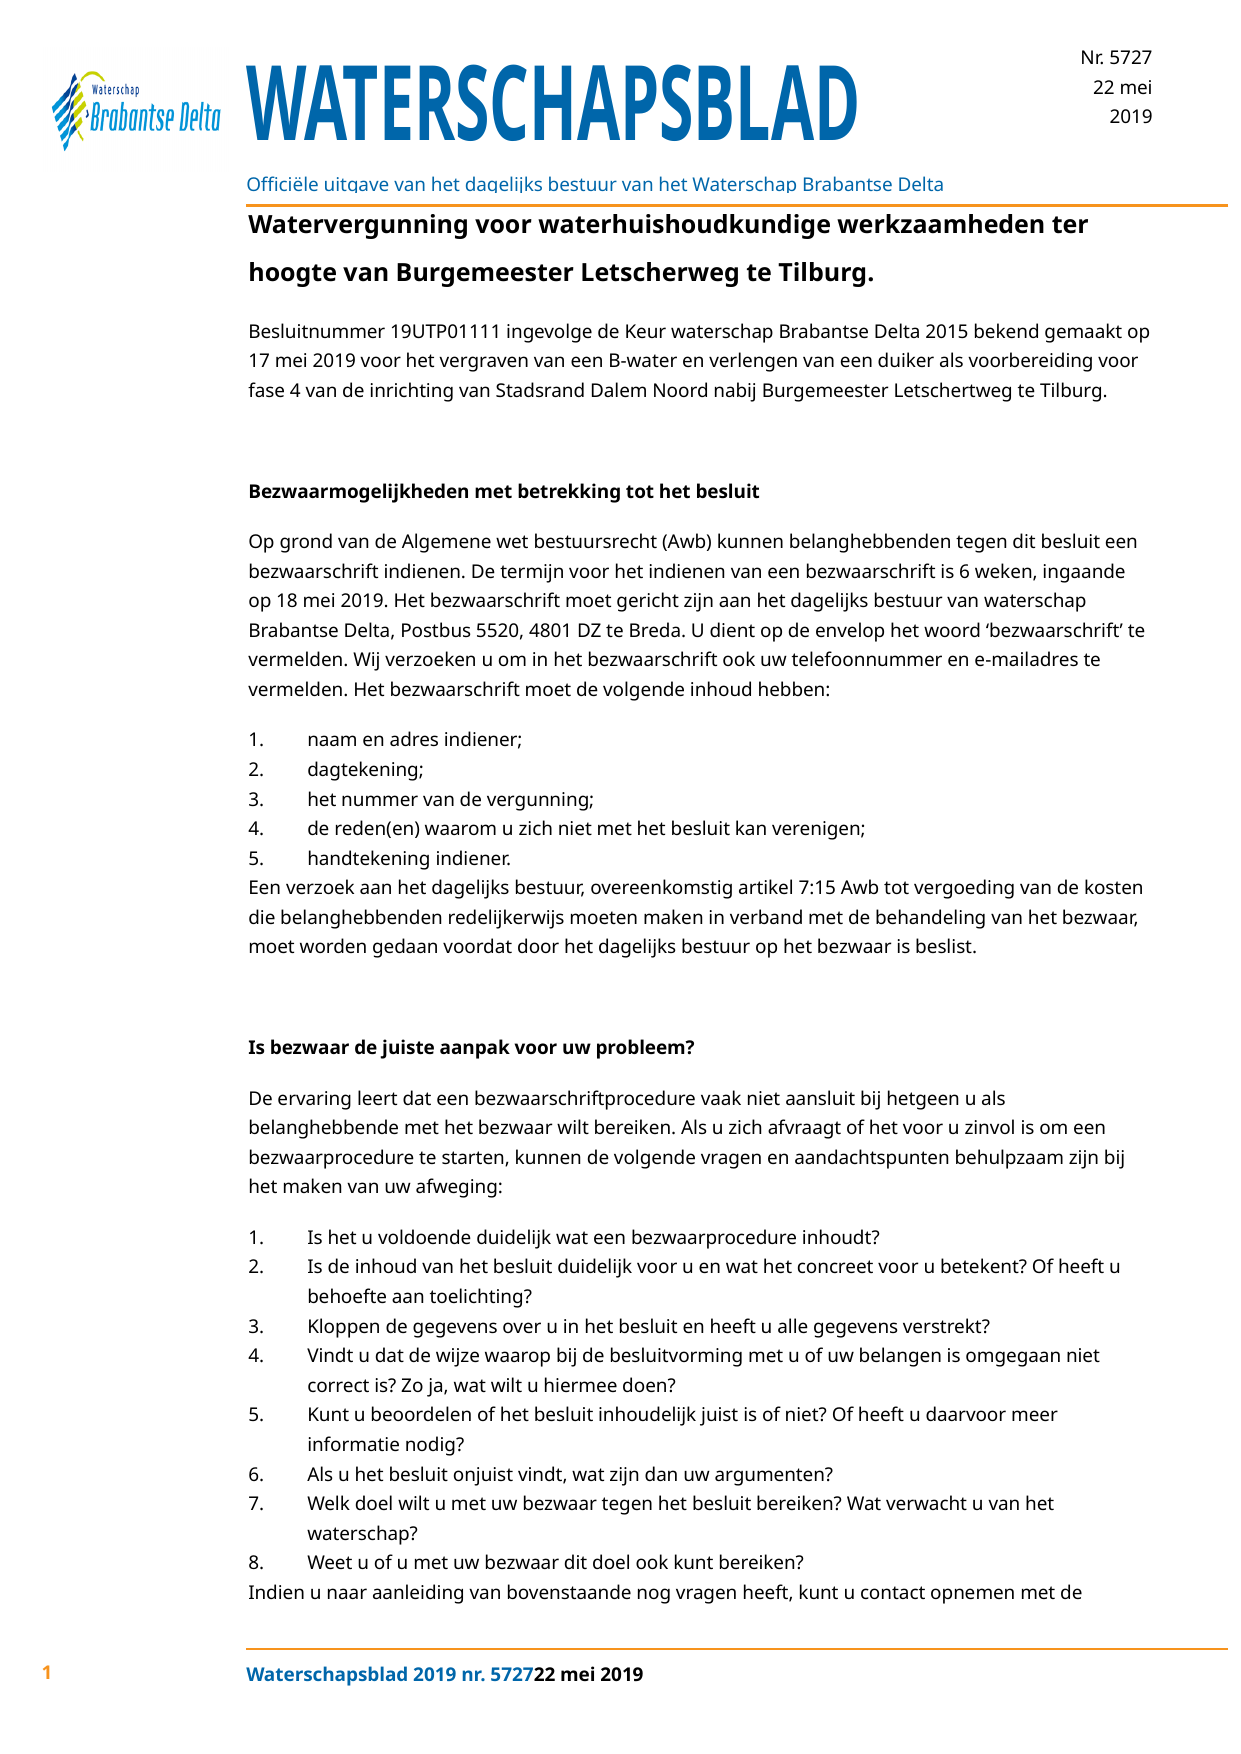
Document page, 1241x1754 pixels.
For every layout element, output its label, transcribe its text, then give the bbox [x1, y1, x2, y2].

list Kunt u beoordelen of het besluit inhoudelijk juist is of niet? Of heeft u daarvoor meer informatie nodig? [248, 1402, 1152, 1457]
text Indien u naar aanleiding van bovenstaande nog vragen heeft, kunt u contact opnemen met de [248, 1579, 1152, 1605]
list Als u het besluit onjuist vindt, wat zijn dan uw argumenten? [248, 1461, 1152, 1487]
text Op grond van de Algemene wet bestuursrecht (Awb) kunnen belanghebbenden tegen dit besluit een bezwaarschrift indienen. De termijn voor het indienen van een bezwaarschrift is 6 weken, ingaande op 18 mei 2019. Het bezwaarschrift moet gericht zijn aan het dagelijks bestuur van waterschap Brabantse Delta, Postbus 5520, 4801 DZ te Breda. U dient op de envelop het woord ‘bezwaarschrift’ te vermelden. Wij verzoeken u om in het bezwaarschrift ook uw telefoonnummer en e‑mailadres te vermelden. Het bezwaarschrift moet de volgende inhoud hebben: [248, 528, 1152, 702]
text Een verzoek aan het dagelijks bestuur, overeenkomstig artikel 7:15 Awb tot vergoeding van de kosten die belanghebbenden redelijkerwijs moeten maken in verband met de behandeling van het bezwaar, moet worden gedaan voordat door het dagelijks bestuur op het bezwaar is beslist. [248, 874, 1152, 959]
list Is de inhoud van het besluit duidelijk voor u en wat het concreet voor u betekent? Of heeft u behoefte aan toelichting? [248, 1254, 1152, 1309]
list Vindt u dat de wijze waarop bij de besluitvorming met u of uw belangen is omgegaan niet correct is? Zo ja, wat wilt u hiermee doen? [248, 1342, 1152, 1398]
text Is bezwaar de juiste aanpak voor uw probleem? [248, 1034, 1152, 1060]
text De ervaring leert dat een bezwaarschriftprocedure vaak niet aansluit bij hetgeen u als belanghebbende met het bezwaar wilt bereiken. Als u zich afvraagt of het voor u zinvol is om een bezwaarprocedure te starten, kunnen de volgende vragen en aandachtspunten behulpzaam zijn bij het maken van uw afweging: [248, 1085, 1152, 1199]
text Besluitnummer 19UTP01111 ingevolge de Keur waterschap Brabantse Delta 2015 bekend gemaakt op 17 mei 2019 voor het vergraven van een B-water en verlengen van een duiker als voorbereiding voor fase 4 van de inrichting van Stadsrand Dalem Noord nabij Burgemeester Letschertweg te Tilburg. [248, 318, 1152, 403]
picture [41, 47, 231, 172]
list handtekening indiener. [248, 845, 1152, 871]
list naam en adres indiener; [248, 727, 1152, 752]
list het nummer van de vergunning; [248, 786, 1152, 812]
list Weet u of u met uw bezwaar dit doel ook kunt bereiken? [248, 1549, 1152, 1575]
list de reden(en) waarom u zich niet met het besluit kan verenigen; [248, 815, 1152, 841]
list Welk doel wilt u met uw bezwaar tegen het besluit bereiken? Wat verwacht u van het waterschap? [248, 1490, 1152, 1546]
text Bezwaarmogelijkheden met betrekking tot het besluit [248, 478, 1152, 504]
list Is het u voldoende duidelijk wat een bezwaarprocedure inhoudt? [248, 1224, 1152, 1250]
text Watervergunning voor waterhuishoudkundige werkzaamheden ter hoogte van Burgemeester Letscherweg te Tilburg. [248, 207, 1152, 288]
list Kloppen de gegevens over u in het besluit en heeft u alle gegevens verstrekt? [248, 1313, 1152, 1339]
list dagtekening; [248, 756, 1152, 782]
